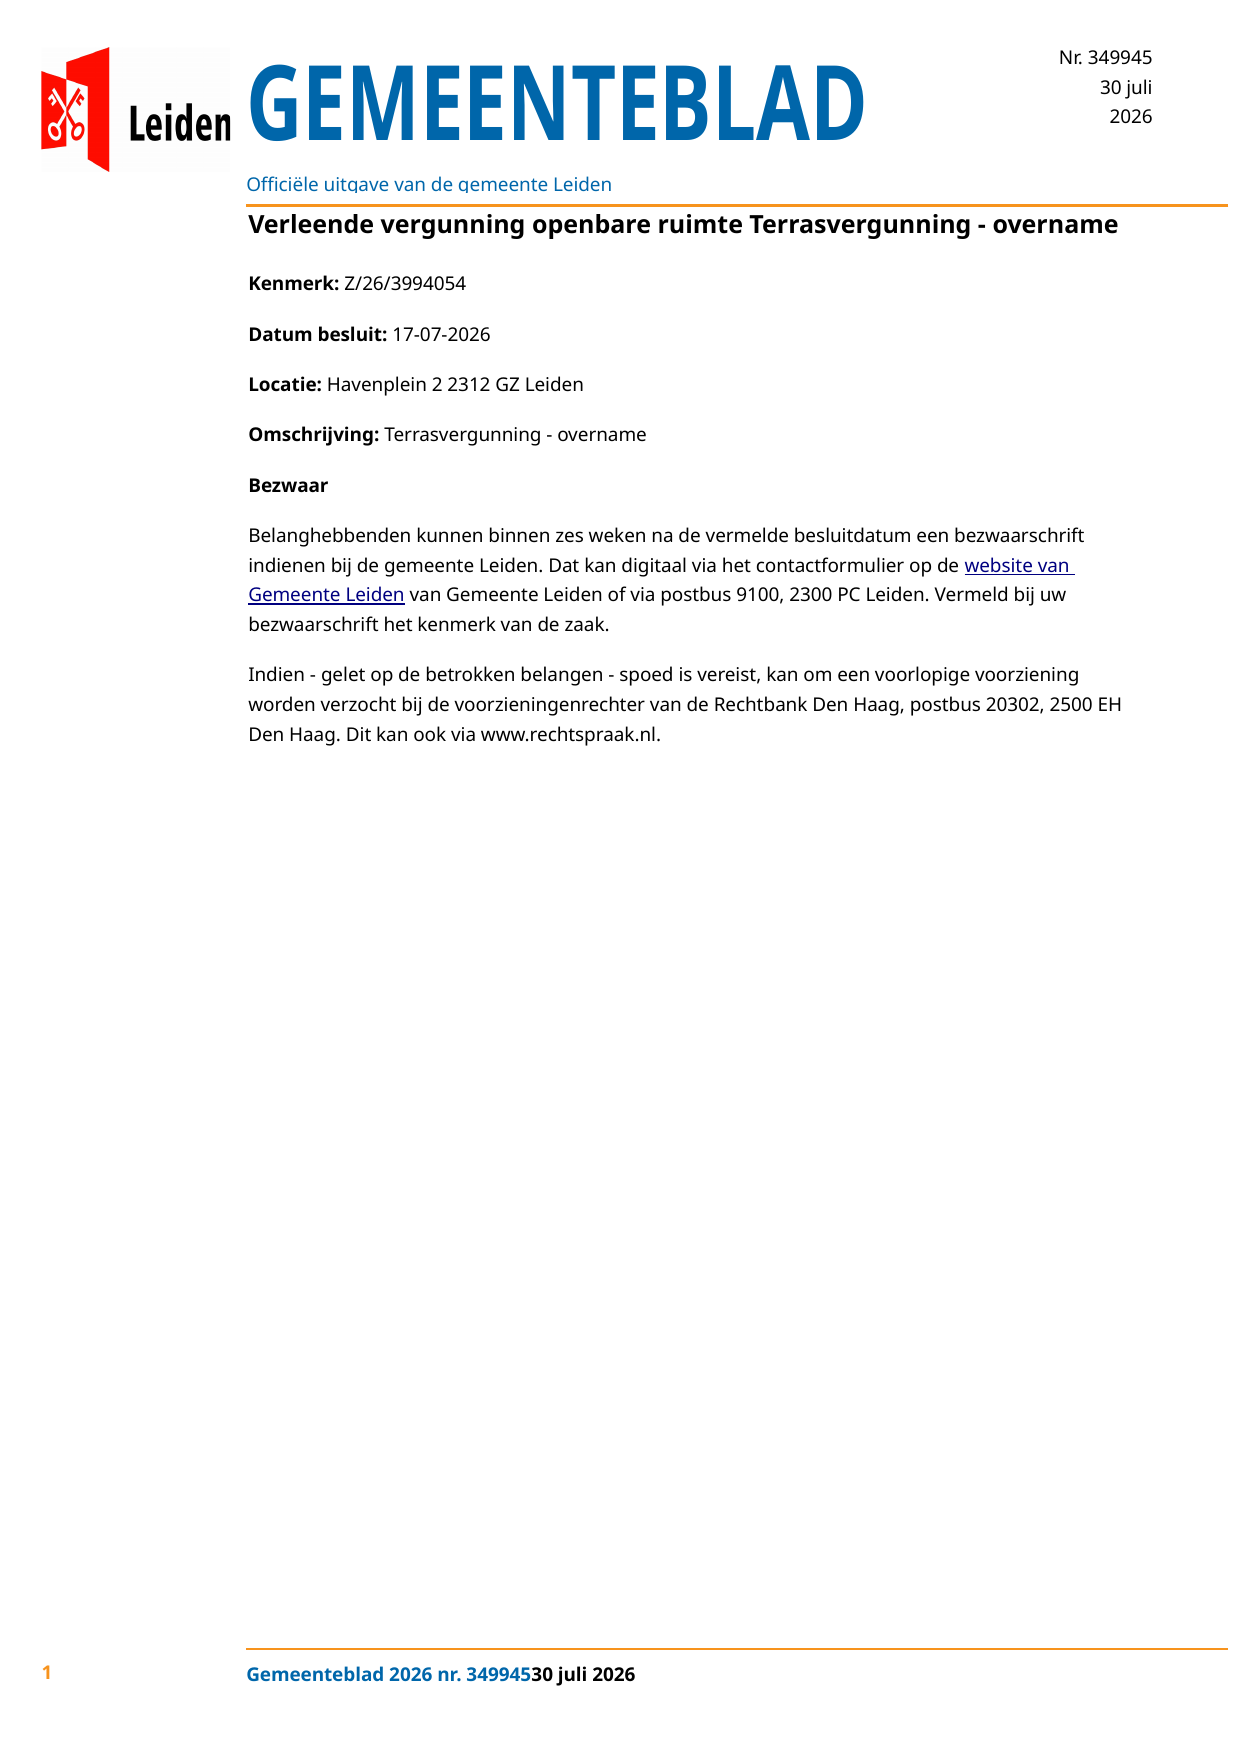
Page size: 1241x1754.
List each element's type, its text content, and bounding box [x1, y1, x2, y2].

text Locatie: Havenplein 2 2312 GZ Leiden [248, 371, 1152, 397]
picture [41, 47, 231, 172]
text Omschrijving: Terrasvergunning - overname [248, 422, 1152, 447]
text Kenmerk: Z/26/3994054 [248, 270, 1152, 296]
text Indien - gelet op de betrokken belangen - spoed is vereist, kan om een voorlopige voorziening worden verzocht bij de voorzieningenrechter van de Rechtbank Den Haag, postbus 20302, 2500 EH Den Haag. Dit kan ook via www.rechtspraak.nl. [248, 662, 1152, 746]
text Bezwaar [248, 472, 1152, 498]
text Datum besluit: 17-07-2026 [248, 321, 1152, 346]
text Verleende vergunning openbare ruimte Terrasvergunning - overname [248, 207, 1152, 241]
text Belanghebbenden kunnen binnen zes weken na de vermelde besluitdatum een bezwaarschrift indienen bij de gemeente Leiden. Dat kan digitaal via het contactformulier op de website van Gemeente Leiden van Gemeente Leiden of via postbus 9100, 2300 PC Leiden. Vermeld bij uw bezwaarschrift het kenmerk van de zaak. [248, 522, 1152, 637]
